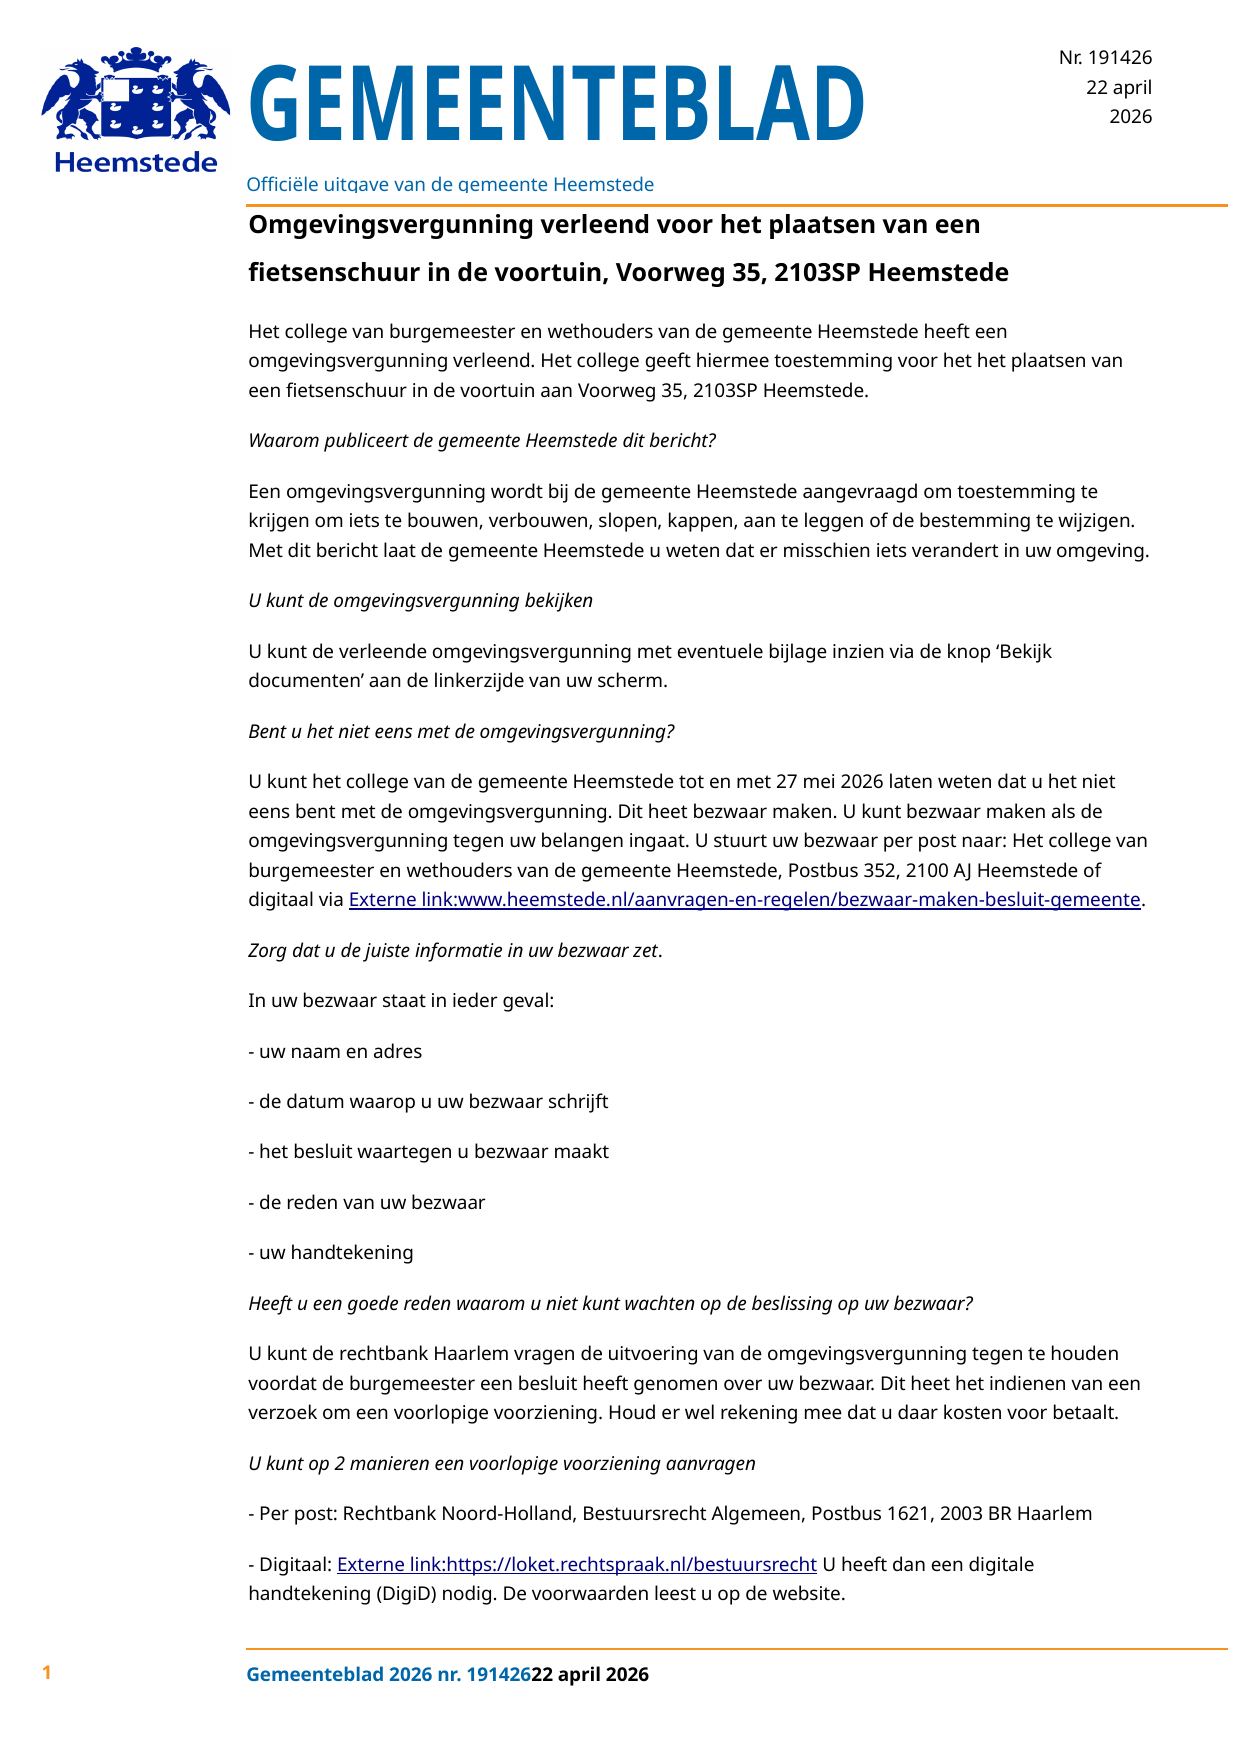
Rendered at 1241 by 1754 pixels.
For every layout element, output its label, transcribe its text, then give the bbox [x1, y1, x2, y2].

text Zorg dat u de juiste informatie in uw bezwaar zet. [248, 937, 1152, 963]
text - Digitaal: Externe link:https://loket.rechtspraak.nl/bestuursrecht U heeft dan een digitale handtekening (DigiD) nodig. De voorwaarden leest u op de website. [248, 1551, 1152, 1606]
text Het college van burgemeester en wethouders van de gemeente Heemstede heeft een omgevingsvergunning verleend. Het college geeft hiermee toestemming voor het het plaatsen van een fietsenschuur in de voortuin aan Voorweg 35, 2103SP Heemstede. [248, 318, 1152, 403]
text Bent u het niet eens met de omgevingsvergunning? [248, 718, 1152, 744]
text U kunt op 2 manieren een voorlopige voorziening aanvragen [248, 1450, 1152, 1476]
text Een omgevingsvergunning wordt bij de gemeente Heemstede aangevraagd om toestemming te krijgen om iets te bouwen, verbouwen, slopen, kappen, aan te leggen of de bestemming te wijzigen. Met dit bericht laat de gemeente Heemstede u weten dat er misschien iets verandert in uw omgeving. [248, 478, 1152, 563]
text U kunt de omgevingsvergunning bekijken [248, 587, 1152, 613]
text - uw handtekening [248, 1239, 1152, 1265]
text - Per post: Rechtbank Noord-Holland, Bestuursrecht Algemeen, Postbus 1621, 2003 BR Haarlem [248, 1500, 1152, 1526]
text U kunt de verleende omgevingsvergunning met eventuele bijlage inzien via de knop ‘Bekijk documenten’ aan de linkerzijde van uw scherm. [248, 638, 1152, 693]
text - de reden van uw bezwaar [248, 1189, 1152, 1215]
text - het besluit waartegen u bezwaar maakt [248, 1139, 1152, 1164]
text Omgevingsvergunning verleend voor het plaatsen van een fietsenschuur in de voortuin, Voorweg 35, 2103SP Heemstede [248, 207, 1152, 288]
text U kunt de rechtbank Haarlem vragen de uitvoering van de omgevingsvergunning tegen te houden voordat de burgemeester een besluit heeft genomen over uw bezwaar. Dit heet het indienen van een verzoek om een voorlopige voorziening. Houd er wel rekening mee dat u daar kosten voor betaalt. [248, 1340, 1152, 1425]
text - uw naam en adres [248, 1038, 1152, 1064]
text U kunt het college van de gemeente Heemstede tot en met 27 mei 2026 laten weten dat u het niet eens bent met de omgevingsvergunning. Dit heet bezwaar maken. U kunt bezwaar maken als de omgevingsvergunning tegen uw belangen ingaat. U stuurt uw bezwaar per post naar: Het college van burgemeester en wethouders van de gemeente Heemstede, Postbus 352, 2100 AJ Heemstede of digitaal via Externe link:www.heemstede.nl/aanvragen-en-regelen/bezwaar-maken-besluit-gemeente. [248, 768, 1152, 912]
text - de datum waarop u uw bezwaar schrijft [248, 1088, 1152, 1114]
text In uw bezwaar staat in ieder geval: [248, 987, 1152, 1013]
text Waarom publiceert de gemeente Heemstede dit bericht? [248, 427, 1152, 453]
picture [41, 47, 231, 172]
text Heeft u een goede reden waarom u niet kunt wachten op de beslissing op uw bezwaar? [248, 1290, 1152, 1316]
